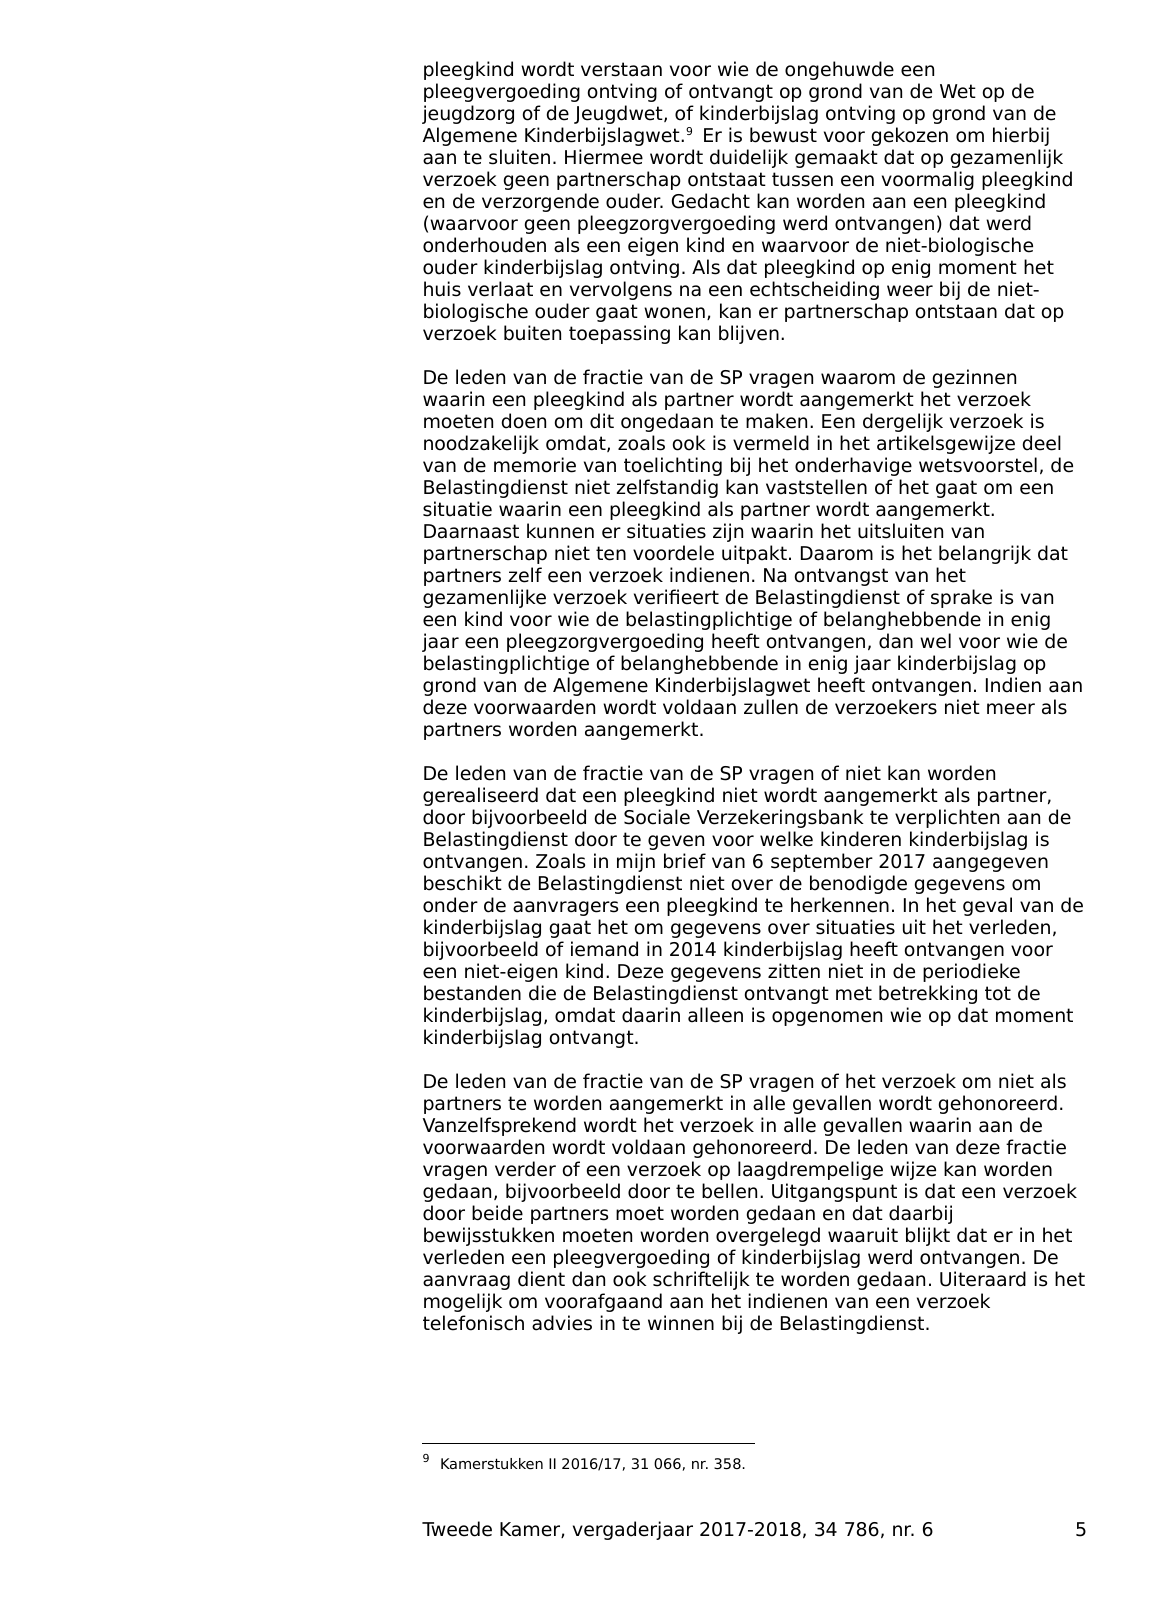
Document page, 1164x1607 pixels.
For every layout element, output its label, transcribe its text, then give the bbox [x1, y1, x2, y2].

text De leden van de fractie van de SP vragen of het verzoek om niet als partners te worden aangemerkt in alle gevallen wordt gehonoreerd. Vanzelfsprekend wordt het verzoek in alle gevallen waarin aan de voorwaarden wordt voldaan gehonoreerd. De leden van deze fractie vragen verder of een verzoek op laagdrempelige wijze kan worden gedaan, bijvoorbeeld door te bellen. Uitgangspunt is dat een verzoek door beide partners moet worden gedaan en dat daarbij bewijsstukken moeten worden overgelegd waaruit blijkt dat er in het verleden een pleegvergoeding of kinderbijslag werd ontvangen. De aanvraag dient dan ook schriftelijk te worden gedaan. Uiteraard is het mogelijk om voorafgaand aan het indienen van een verzoek telefonisch advies in te winnen bij de Belastingdienst. [422, 1071, 1087, 1334]
text De leden van de fractie van de SP vragen waarom de gezinnen waarin een pleegkind als partner wordt aangemerkt het verzoek moeten doen om dit ongedaan te maken. Een dergelijk verzoek is noodzakelijk omdat, zoals ook is vermeld in het artikelsgewijze deel van de memorie van toelichting bij het onderhavige wetsvoorstel, de Belastingdienst niet zelfstandig kan vaststellen of het gaat om een situatie waarin een pleegkind als partner wordt aangemerkt. Daarnaast kunnen er situaties zijn waarin het uitsluiten van partnerschap niet ten voordele uitpakt. Daarom is het belangrijk dat partners zelf een verzoek indienen. Na ontvangst van het gezamenlijke verzoek verifieert de Belastingdienst of sprake is van een kind voor wie de belastingplichtige of belanghebbende in enig jaar een pleegzorgvergoeding heeft ontvangen, dan wel voor wie de belastingplichtige of belanghebbende in enig jaar kinderbijslag op grond van de Algemene Kinderbijslagwet heeft ontvangen. Indien aan deze voorwaarden wordt voldaan zullen de verzoekers niet meer als partners worden aangemerkt. [422, 367, 1087, 741]
text Kamerstukken II 2016/17, 31 066, nr. 358. [422, 1452, 1087, 1474]
text pleegkind wordt verstaan voor wie de ongehuwde een pleegvergoeding ontving of ontvangt op grond van de Wet op de jeugdzorg of de Jeugdwet, of kinderbijslag ontving op grond van de Algemene Kinderbijslagwet. Er is bewust voor gekozen om hierbij aan te sluiten. Hiermee wordt duidelijk gemaakt dat op gezamenlijk verzoek geen partnerschap ontstaat tussen een voormalig pleegkind en de verzorgende ouder. Gedacht kan worden aan een pleegkind (waarvoor geen pleegzorgvergoeding werd ontvangen) dat werd onderhouden als een eigen kind en waarvoor de niet-biologische ouder kinderbijslag ontving. Als dat pleegkind op enig moment het huis verlaat en vervolgens na een echtscheiding weer bij de niet-biologische ouder gaat wonen, kan er partnerschap ontstaan dat op verzoek buiten toepassing kan blijven. [422, 59, 1087, 345]
text De leden van de fractie van de SP vragen of niet kan worden gerealiseerd dat een pleegkind niet wordt aangemerkt als partner, door bijvoorbeeld de Sociale Verzekeringsbank te verplichten aan de Belastingdienst door te geven voor welke kinderen kinderbijslag is ontvangen. Zoals in mijn brief van 6 september 2017 aangegeven beschikt de Belastingdienst niet over de benodigde gegevens om onder de aanvragers een pleegkind te herkennen. In het geval van de kinderbijslag gaat het om gegevens over situaties uit het verleden, bijvoorbeeld of iemand in 2014 kinderbijslag heeft ontvangen voor een niet-eigen kind. Deze gegevens zitten niet in de periodieke bestanden die de Belastingdienst ontvangt met betrekking tot de kinderbijslag, omdat daarin alleen is opgenomen wie op dat moment kinderbijslag ontvangt. [422, 763, 1087, 1048]
